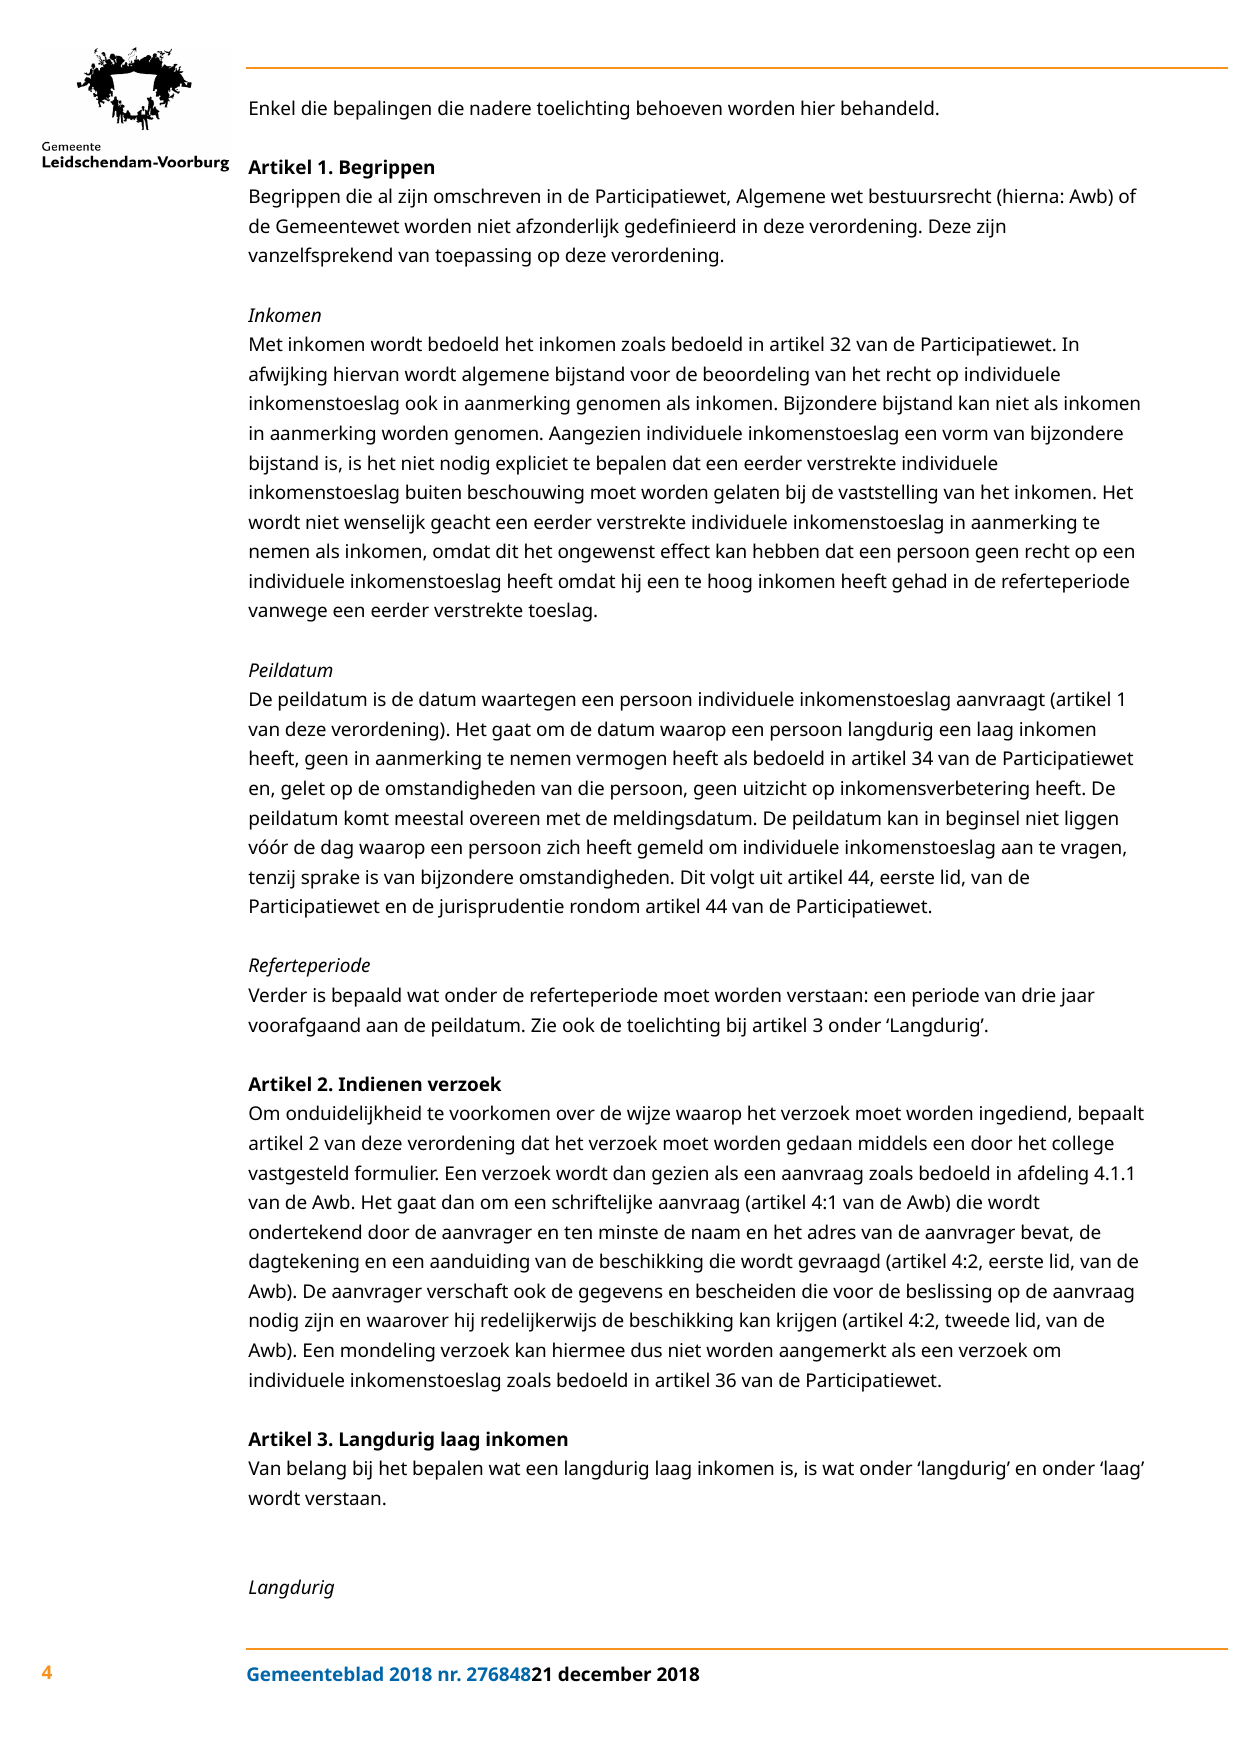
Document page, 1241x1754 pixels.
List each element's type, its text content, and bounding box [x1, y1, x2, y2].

text Begrippen die al zijn omschreven in de Participatiewet, Algemene wet bestuursrecht (hierna: Awb) of de Gemeentewet worden niet afzonderlijk gedefinieerd in deze verordening. Deze zijn vanzelfsprekend van toepassing op deze verordening. [248, 183, 1152, 268]
text Artikel 2. Indienen verzoek [248, 1071, 1152, 1097]
text Met inkomen wordt bedoeld het inkomen zoals bedoeld in artikel 32 van de Participatiewet. In afwijking hiervan wordt algemene bijstand voor de beoordeling van het recht op individuele inkomenstoeslag ook in aanmerking genomen als inkomen. Bijzondere bijstand kan niet als inkomen in aanmerking worden genomen. Aangezien individuele inkomenstoeslag een vorm van bijzondere bijstand is, is het niet nodig expliciet te bepalen dat een eerder verstrekte individuele inkomenstoeslag buiten beschouwing moet worden gelaten bij de vaststelling van het inkomen. Het wordt niet wenselijk geacht een eerder verstrekte individuele inkomenstoeslag in aanmerking te nemen als inkomen, omdat dit het ongewenst effect kan hebben dat een persoon geen recht op een individuele inkomenstoeslag heeft omdat hij een te hoog inkomen heeft gehad in de referteperiode vanwege een eerder verstrekte toeslag. [248, 331, 1152, 623]
text Artikel 1. Begrippen [248, 154, 1152, 180]
text Peildatum [248, 657, 1152, 683]
text Inkomen [248, 302, 1152, 328]
text Langdurig [248, 1574, 1152, 1600]
picture [41, 47, 231, 172]
text Van belang bij het bepalen wat een langdurig laag inkomen is, is wat onder ‘langdurig’ en onder ‘laag’ wordt verstaan. [248, 1456, 1152, 1511]
text Om onduidelijkheid te voorkomen over de wijze waarop het verzoek moet worden ingediend, bepaalt artikel 2 van deze verordening dat het verzoek moet worden gedaan middels een door het college vastgesteld formulier. Een verzoek wordt dan gezien als een aanvraag zoals bedoeld in afdeling 4.1.1 van de Awb. Het gaat dan om een schriftelijke aanvraag (artikel 4:1 van de Awb) die wordt ondertekend door de aanvrager en ten minste de naam en het adres van de aanvrager bevat, de dagtekening en een aanduiding van de beschikking die wordt gevraagd (artikel 4:2, eerste lid, van de Awb). De aanvrager verschaft ook de gegevens en bescheiden die voor de beslissing op de aanvraag nodig zijn en waarover hij redelijkerwijs de beschikking kan krijgen (artikel 4:2, tweede lid, van de Awb). Een mondeling verzoek kan hiermee dus niet worden aangemerkt als een verzoek om individuele inkomenstoeslag zoals bedoeld in artikel 36 van de Participatiewet. [248, 1101, 1152, 1393]
text Enkel die bepalingen die nadere toelichting behoeven worden hier behandeld. [248, 95, 1152, 121]
text Artikel 3. Langdurig laag inkomen [248, 1426, 1152, 1452]
text De peildatum is de datum waartegen een persoon individuele inkomenstoeslag aanvraagt (artikel 1 van deze verordening). Het gaat om de datum waarop een persoon langdurig een laag inkomen heeft, geen in aanmerking te nemen vermogen heeft als bedoeld in artikel 34 van de Participatiewet en, gelet op de omstandigheden van die persoon, geen uitzicht op inkomensverbetering heeft. De peildatum komt meestal overeen met de meldingsdatum. De peildatum kan in beginsel niet liggen vóór de dag waarop een persoon zich heeft gemeld om individuele inkomenstoeslag aan te vragen, tenzij sprake is van bijzondere omstandigheden. Dit volgt uit artikel 44, eerste lid, van de Participatiewet en de jurisprudentie rondom artikel 44 van de Participatiewet. [248, 686, 1152, 919]
text Referteperiode [248, 953, 1152, 978]
text Verder is bepaald wat onder de referteperiode moet worden verstaan: een periode van drie jaar voorafgaand aan de peildatum. Zie ook de toelichting bij artikel 3 onder ‘Langdurig’. [248, 982, 1152, 1038]
